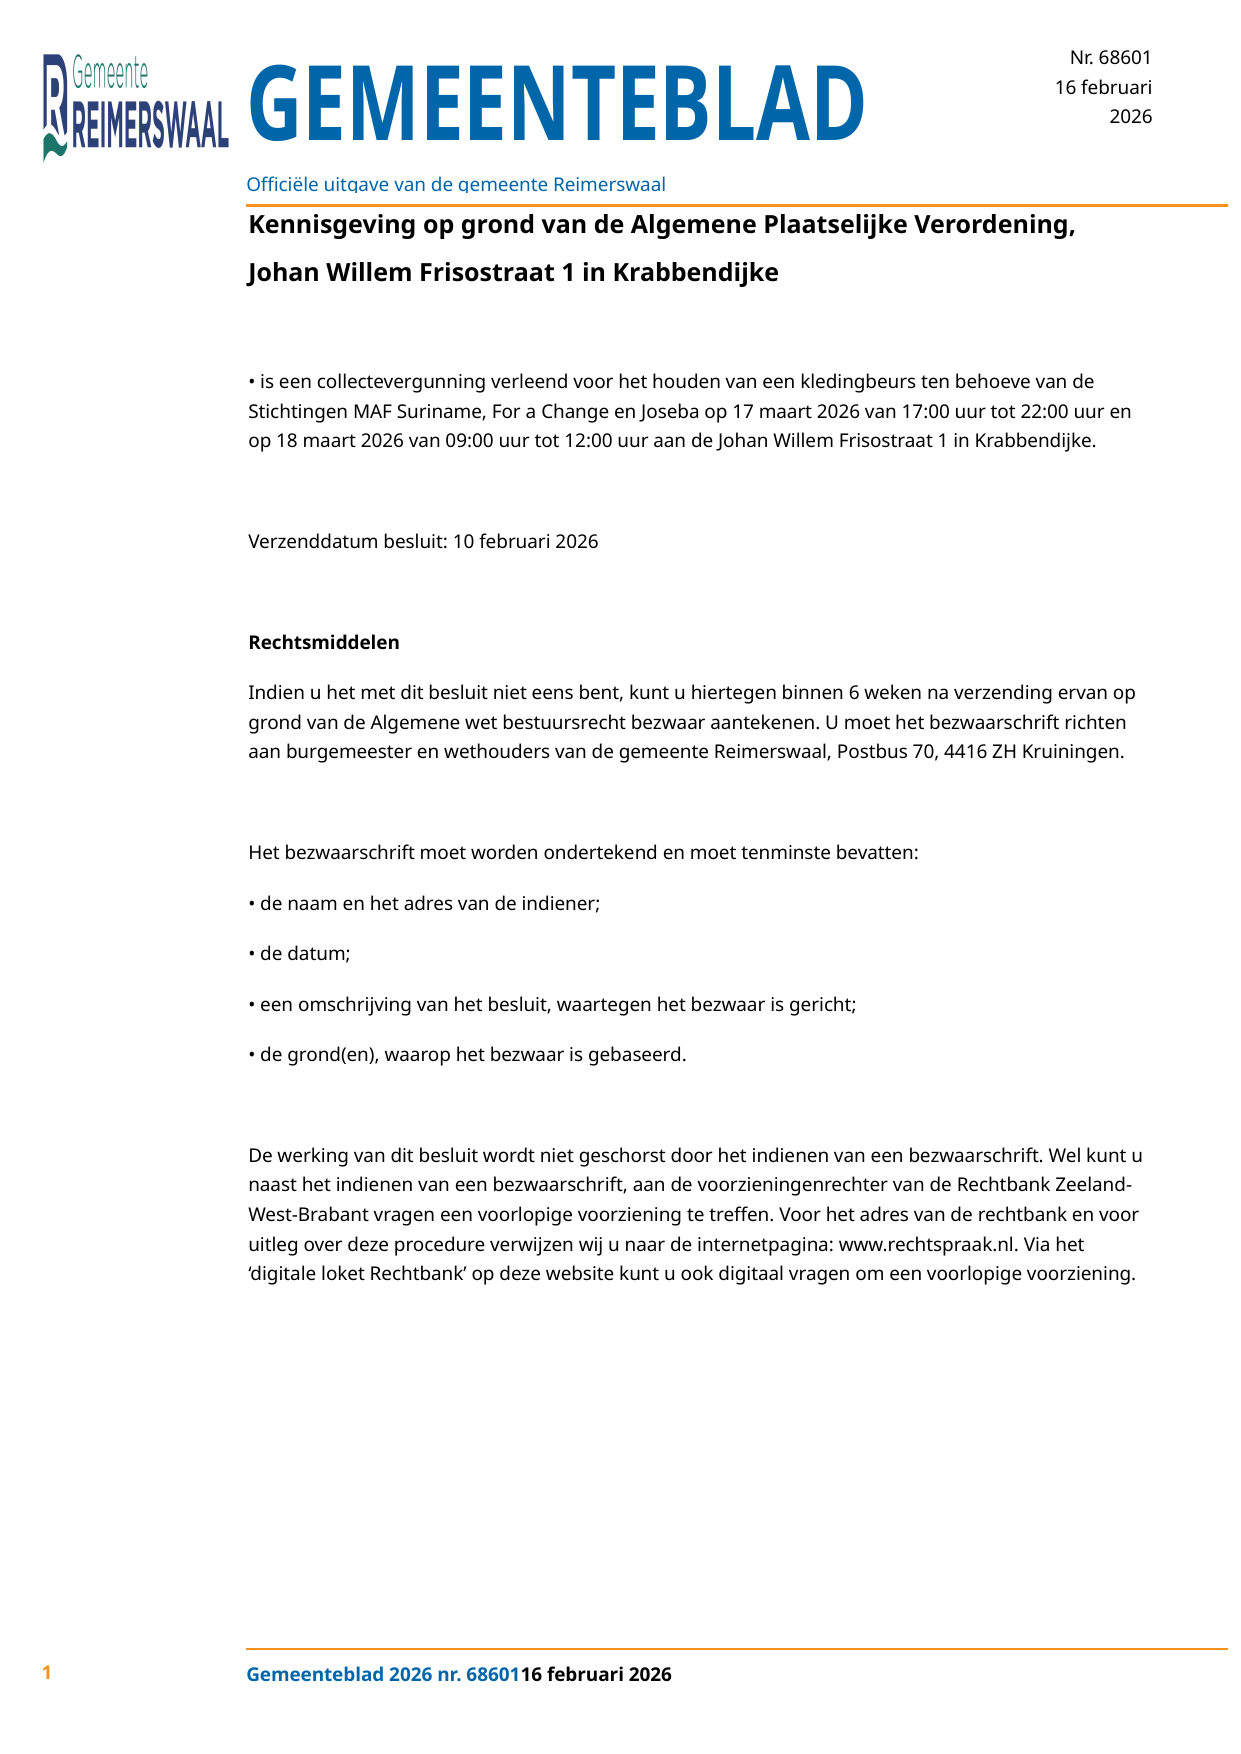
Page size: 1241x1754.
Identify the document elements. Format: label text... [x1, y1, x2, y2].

text De werking van dit besluit wordt niet geschorst door het indienen van een bezwaarschrift. Wel kunt u naast het indienen van een bezwaarschrift, aan de voorzieningenrechter van de Rechtbank Zeeland-West-Brabant vragen een voorlopige voorziening te treffen. Voor het adres van de rechtbank en voor uitleg over deze procedure verwijzen wij u naar de internetpagina: www.rechtspraak.nl. Via het ‘digitale loket Rechtbank’ op deze website kunt u ook digitaal vragen om een voorlopige voorziening. [248, 1142, 1152, 1286]
text • is een collectevergunning verleend voor het houden van een kledingbeurs ten behoeve van de Stichtingen MAF Suriname, For a Change en Joseba op 17 maart 2026 van 17:00 uur tot 22:00 uur en op 18 maart 2026 van 09:00 uur tot 12:00 uur aan de Johan Willem Frisostraat 1 in Krabbendijke. [248, 368, 1152, 453]
text • een omschrijving van het besluit, waartegen het bezwaar is gericht; [248, 991, 1152, 1017]
text Het bezwaarschrift moet worden ondertekend en moet tenminste bevatten: [248, 839, 1152, 865]
text • de naam en het adres van de indiener; [248, 890, 1152, 916]
text Rechtsmiddelen [248, 629, 1152, 655]
text • de datum; [248, 940, 1152, 966]
picture [41, 47, 231, 172]
text Verzenddatum besluit: 10 februari 2026 [248, 528, 1152, 554]
text • de grond(en), waarop het bezwaar is gebaseerd. [248, 1041, 1152, 1067]
text Indien u het met dit besluit niet eens bent, kunt u hiertegen binnen 6 weken na verzending ervan op grond van de Algemene wet bestuursrecht bezwaar aantekenen. U moet het bezwaarschrift richten aan burgemeester en wethouders van de gemeente Reimerswaal, Postbus 70, 4416 ZH Kruiningen. [248, 679, 1152, 764]
text Kennisgeving op grond van de Algemene Plaatselijke Verordening, Johan Willem Frisostraat 1 in Krabbendijke [248, 207, 1152, 288]
